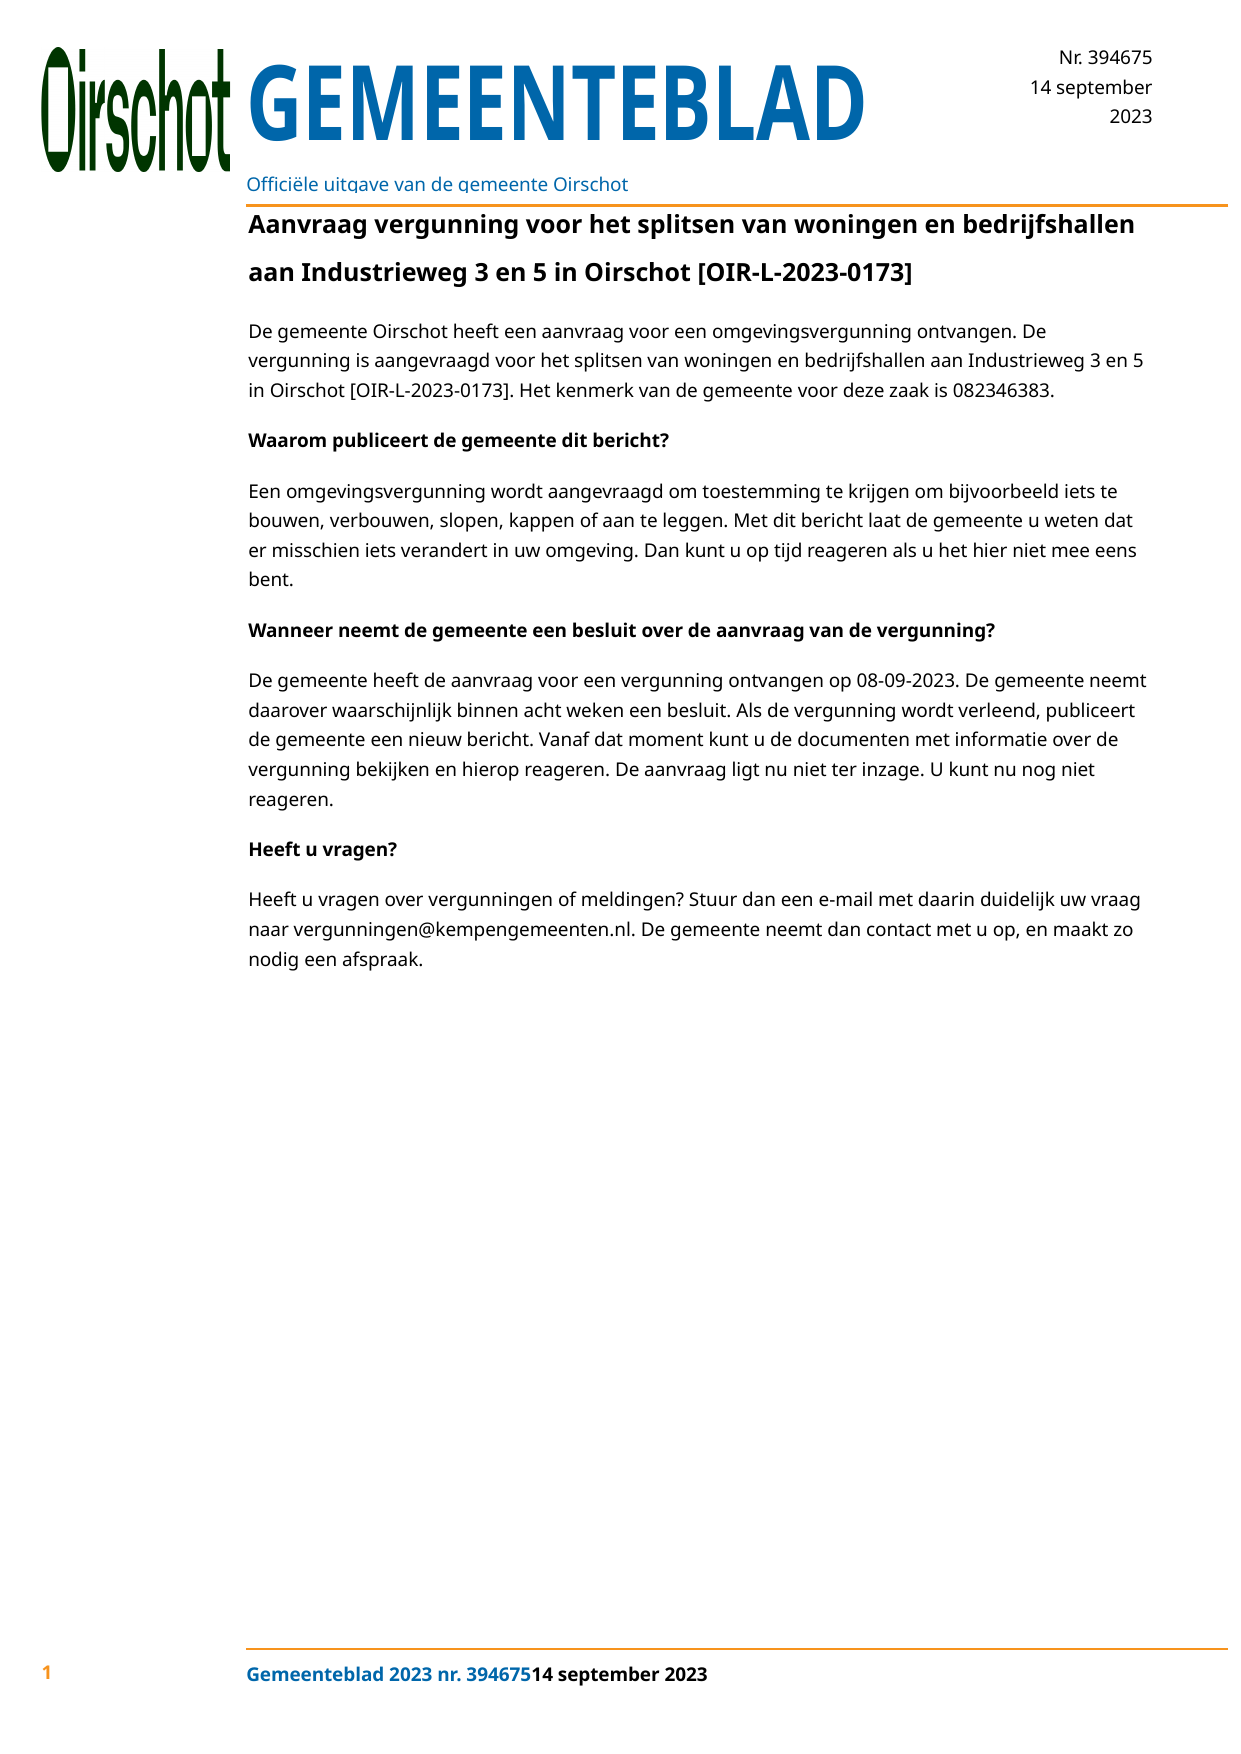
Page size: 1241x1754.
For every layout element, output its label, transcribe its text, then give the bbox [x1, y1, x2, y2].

text Wanneer neemt de gemeente een besluit over de aanvraag van de vergunning? [248, 617, 1152, 643]
text Aanvraag vergunning voor het splitsen van woningen en bedrijfshallen aan Industrieweg 3 en 5 in Oirschot [OIR-L-2023-0173] [248, 207, 1152, 288]
text Een omgevingsvergunning wordt aangevraagd om toestemming te krijgen om bijvoorbeeld iets te bouwen, verbouwen, slopen, kappen of aan te leggen. Met dit bericht laat de gemeente u weten dat er misschien iets verandert in uw omgeving. Dan kunt u op tijd reageren als u het hier niet mee eens bent. [248, 478, 1152, 592]
text De gemeente heeft de aanvraag voor een vergunning ontvangen op 08-09-2023. De gemeente neemt daarover waarschijnlijk binnen acht weken een besluit. Als de vergunning wordt verleend, publiceert de gemeente een nieuw bericht. Vanaf dat moment kunt u de documenten met informatie over de vergunning bekijken en hierop reageren. De aanvraag ligt nu niet ter inzage. U kunt nu nog niet reageren. [248, 667, 1152, 812]
text Heeft u vragen? [248, 836, 1152, 862]
text Heeft u vragen over vergunningen of meldingen? Stuur dan een e-mail met daarin duidelijk uw vraag naar vergunningen@kempengemeenten.nl. De gemeente neemt dan contact met u op, en maakt zo nodig een afspraak. [248, 887, 1152, 972]
text Waarom publiceert de gemeente dit bericht? [248, 427, 1152, 453]
picture [41, 47, 231, 172]
text De gemeente Oirschot heeft een aanvraag voor een omgevingsvergunning ontvangen. De vergunning is aangevraagd voor het splitsen van woningen en bedrijfshallen aan Industrieweg 3 en 5 in Oirschot [OIR-L-2023-0173]. Het kenmerk van de gemeente voor deze zaak is 082346383. [248, 318, 1152, 403]
